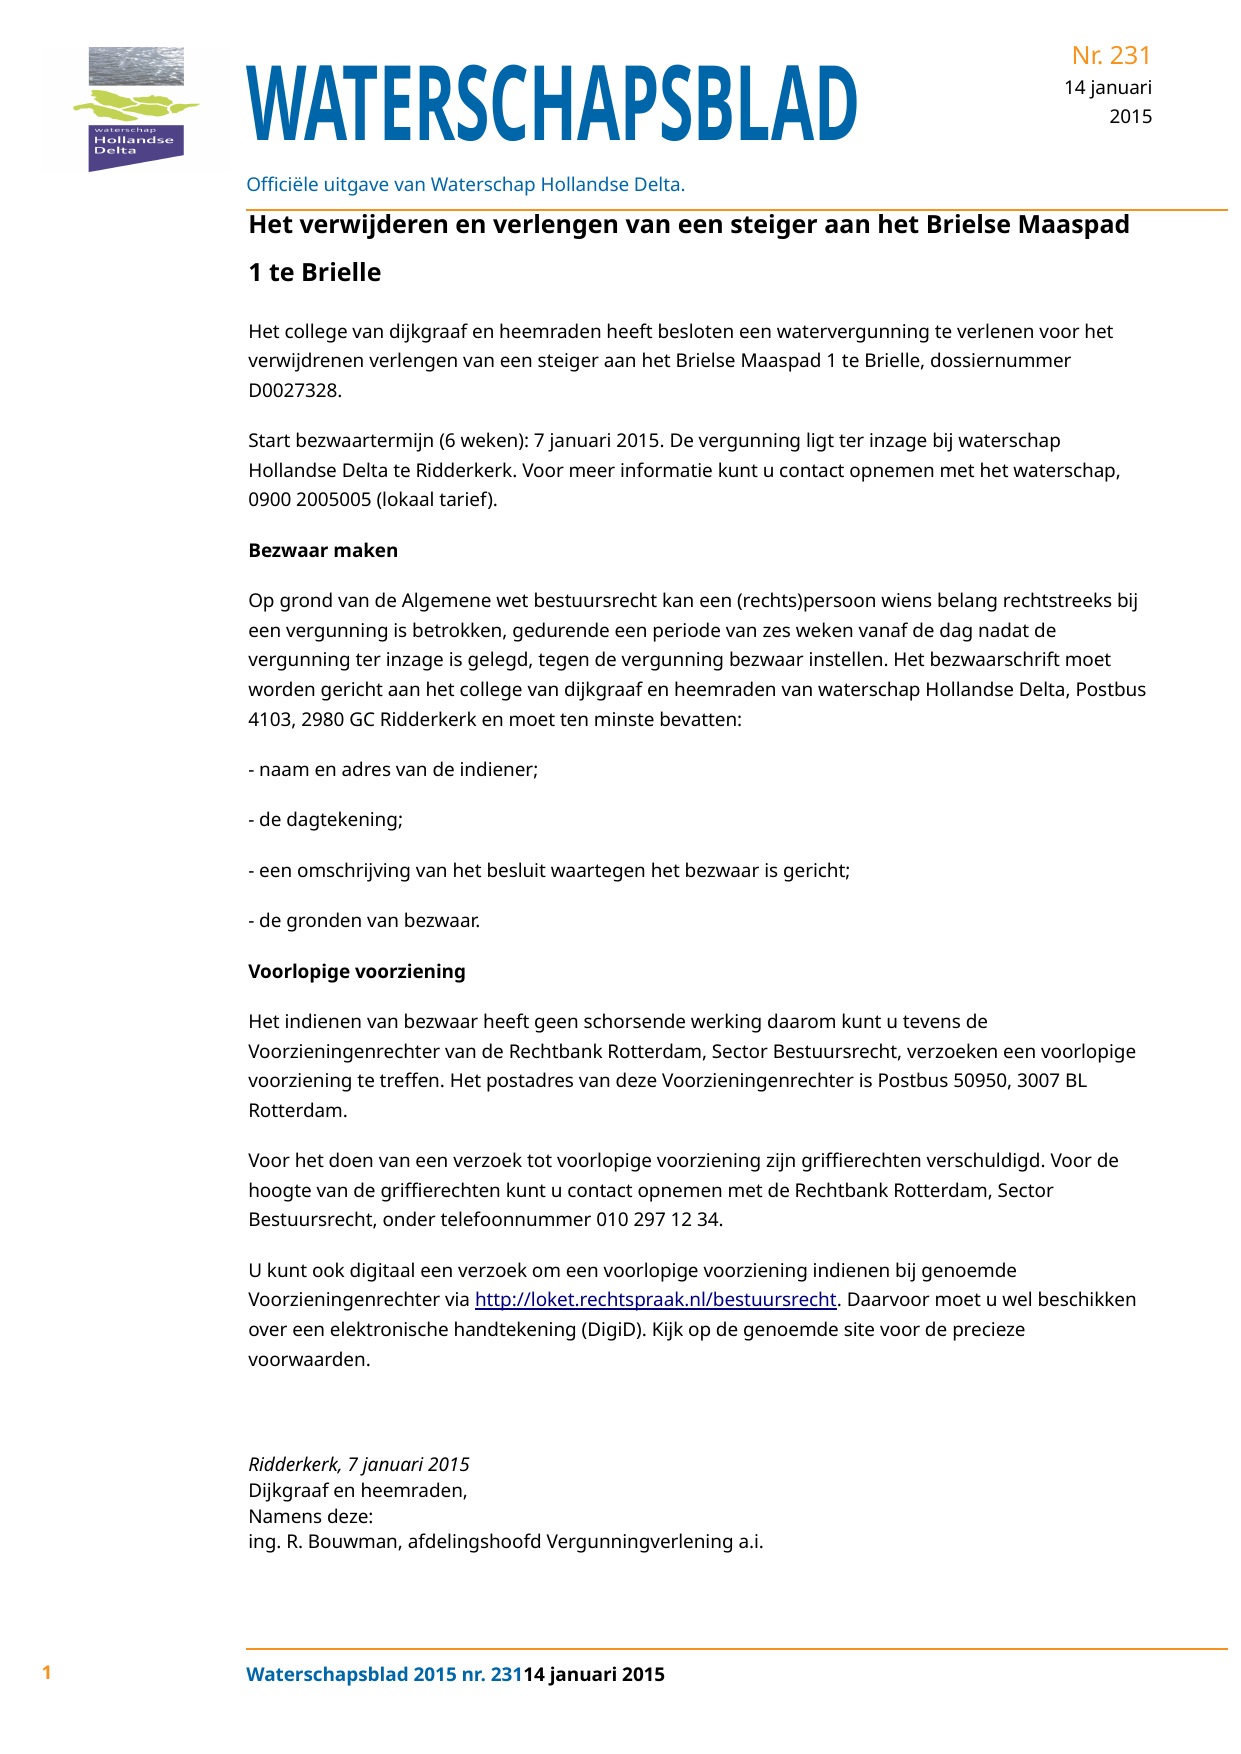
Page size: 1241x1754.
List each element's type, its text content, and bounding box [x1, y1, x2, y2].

text Het verwijderen en verlengen van een steiger aan het Brielse Maaspad 1 te Brielle [248, 211, 1152, 288]
text Het indienen van bezwaar heeft geen schorsende werking daarom kunt u tevens de Voorzieningenrechter van de Rechtbank Rotterdam, Sector Bestuursrecht, verzoeken een voorlopige voorziening te treffen. Het postadres van deze Voorzieningenrechter is Postbus 50950, 3007 BL Rotterdam. [248, 1008, 1152, 1123]
text Op grond van de Algemene wet bestuursrecht kan een (rechts)persoon wiens belang rechtstreeks bij een vergunning is betrokken, gedurende een periode van zes weken vanaf de dag nadat de vergunning ter inzage is gelegd, tegen de vergunning bezwaar instellen. Het bezwaarschrift moet worden gericht aan het college van dijkgraaf en heemraden van waterschap Hollandse Delta, Postbus 4103, 2980 GC Ridderkerk en moet ten minste bevatten: [248, 587, 1152, 732]
text Start bezwaartermijn (6 weken): 7 januari 2015. De vergunning ligt ter inzage bij waterschap Hollandse Delta te Ridderkerk. Voor meer informatie kunt u contact opnemen met het waterschap, 0900 2005005 (lokaal tarief). [248, 427, 1152, 512]
text Dijkgraaf en heemraden, [248, 1477, 1152, 1503]
picture [41, 47, 231, 172]
text U kunt ook digitaal een verzoek om een voorlopige voorziening indienen bij genoemde Voorzieningenrechter via http://loket.rechtspraak.nl/bestuursrecht. Daarvoor moet u wel beschikken over een elektronische handtekening (DigiD). Kijk op de genoemde site voor de precieze voorwaarden. [248, 1257, 1152, 1372]
text - naam en adres van de indiener; [248, 756, 1152, 782]
text Het college van dijkgraaf en heemraden heeft besloten een watervergunning te verlenen voor het verwijdrenen verlengen van een steiger aan het Brielse Maaspad 1 te Brielle, dossiernummer D0027328. [248, 318, 1152, 403]
text - een omschrijving van het besluit waartegen het bezwaar is gericht; [248, 857, 1152, 883]
text Voor het doen van een verzoek tot voorlopige voorziening zijn griffierechten verschuldigd. Voor de hoogte van de griffierechten kunt u contact opnemen met de Rechtbank Rotterdam, Sector Bestuursrecht, onder telefoonnummer 010 297 12 34. [248, 1147, 1152, 1232]
text - de dagtekening; [248, 807, 1152, 832]
text Namens deze: [248, 1503, 1152, 1529]
text Bezwaar maken [248, 537, 1152, 563]
text - de gronden van bezwaar. [248, 907, 1152, 933]
text Voorlopige voorziening [248, 958, 1152, 984]
text ing. R. Bouwman, afdelingshoofd Vergunningverlening a.i. [248, 1529, 1152, 1554]
text Ridderkerk, 7 januari 2015 [248, 1452, 1152, 1477]
